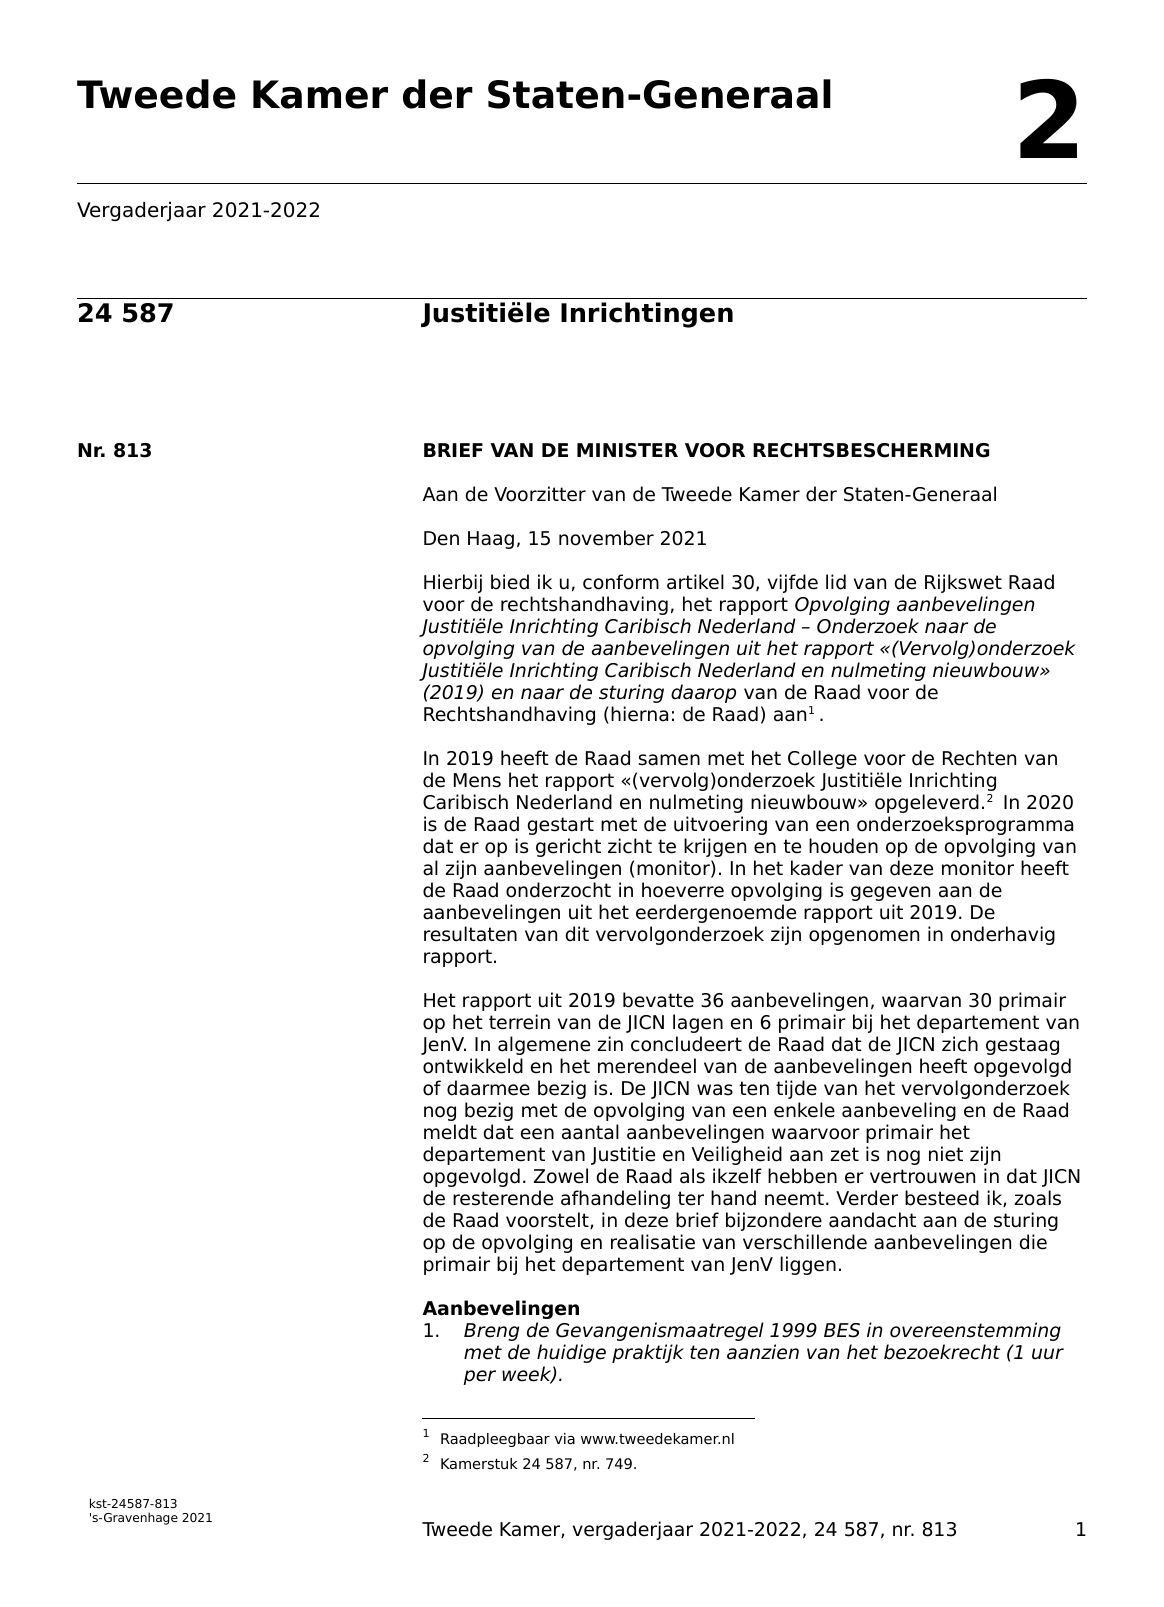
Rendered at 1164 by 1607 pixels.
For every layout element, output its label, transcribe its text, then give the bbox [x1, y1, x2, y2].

text 's-Gravenhage 2021 [88, 1511, 323, 1525]
text Kamerstuk 24 587, nr. 749. [422, 1452, 1087, 1474]
subtitle Aanbevelingen [422, 1298, 1087, 1320]
table_cell Vergaderjaar 2021-2022 [77, 184, 1087, 298]
text Aan de Voorzitter van de Tweede Kamer der Staten-Generaal [422, 484, 1087, 506]
text Den Haag, 15 november 2021 [422, 528, 1087, 550]
subtitle 24 587 Justitiële Inrichtingen [77, 299, 1087, 329]
text 1. Breng de Gevangenismaatregel 1999 BES in overeenstemming met de huidige praktijk ten aanzien van het bezoekrecht (1 uur per week). [422, 1320, 1087, 1386]
text Raadpleegbaar via www.tweedekamer.nl [422, 1427, 1087, 1449]
table_header 2 [886, 59, 1087, 183]
text kst-24587-813 [88, 1497, 323, 1511]
text Het rapport uit 2019 bevatte 36 aanbevelingen, waarvan 30 primair op het terrein van de JICN lagen en 6 primair bij het departement van JenV. In algemene zin concludeert de Raad dat de JICN zich gestaag ontwikkeld en het merendeel van de aanbevelingen heeft opgevolgd of daarmee bezig is. De JICN was ten tijde van het vervolgonderzoek nog bezig met de opvolging van een enkele aanbeveling en de Raad meldt dat een aantal aanbevelingen waarvoor primair het departement van Justitie en Veiligheid aan zet is nog niet zijn opgevolgd. Zowel de Raad als ikzelf hebben er vertrouwen in dat JICN de resterende afhandeling ter hand neemt. Verder besteed ik, zoals de Raad voorstelt, in deze brief bijzondere aandacht aan de sturing op de opvolging en realisatie van verschillende aanbevelingen die primair bij het departement van JenV liggen. [422, 990, 1087, 1276]
text Hierbij bied ik u, conform artikel 30, vijfde lid van de Rijkswet Raad voor de rechtshandhaving, het rapport Opvolging aanbevelingen Justitiële Inrichting Caribisch Nederland – Onderzoek naar de opvolging van de aanbevelingen uit het rapport «(Vervolg)onderzoek Justitiële Inrichting Caribisch Nederland en nulmeting nieuwbouw» (2019) en naar de sturing daarop van de Raad voor de Rechtshandhaving (hierna: de Raad) aan. [422, 572, 1087, 726]
table_header Tweede Kamer der Staten-Generaal [77, 59, 886, 183]
subtitle Nr. 813 BRIEF VAN DE MINISTER VOOR RECHTSBESCHERMING [77, 440, 1087, 462]
text In 2019 heeft de Raad samen met het College voor de Rechten van de Mens het rapport «(vervolg)onderzoek Justitiële Inrichting Caribisch Nederland en nulmeting nieuwbouw» opgeleverd. In 2020 is de Raad gestart met de uitvoering van een onderzoeksprogramma dat er op is gericht zicht te krijgen en te houden op de opvolging van al zijn aanbevelingen (monitor). In het kader van deze monitor heeft de Raad onderzocht in hoeverre opvolging is gegeven aan de aanbevelingen uit het eerdergenoemde rapport uit 2019. De resultaten van dit vervolgonderzoek zijn opgenomen in onderhavig rapport. [422, 748, 1087, 968]
